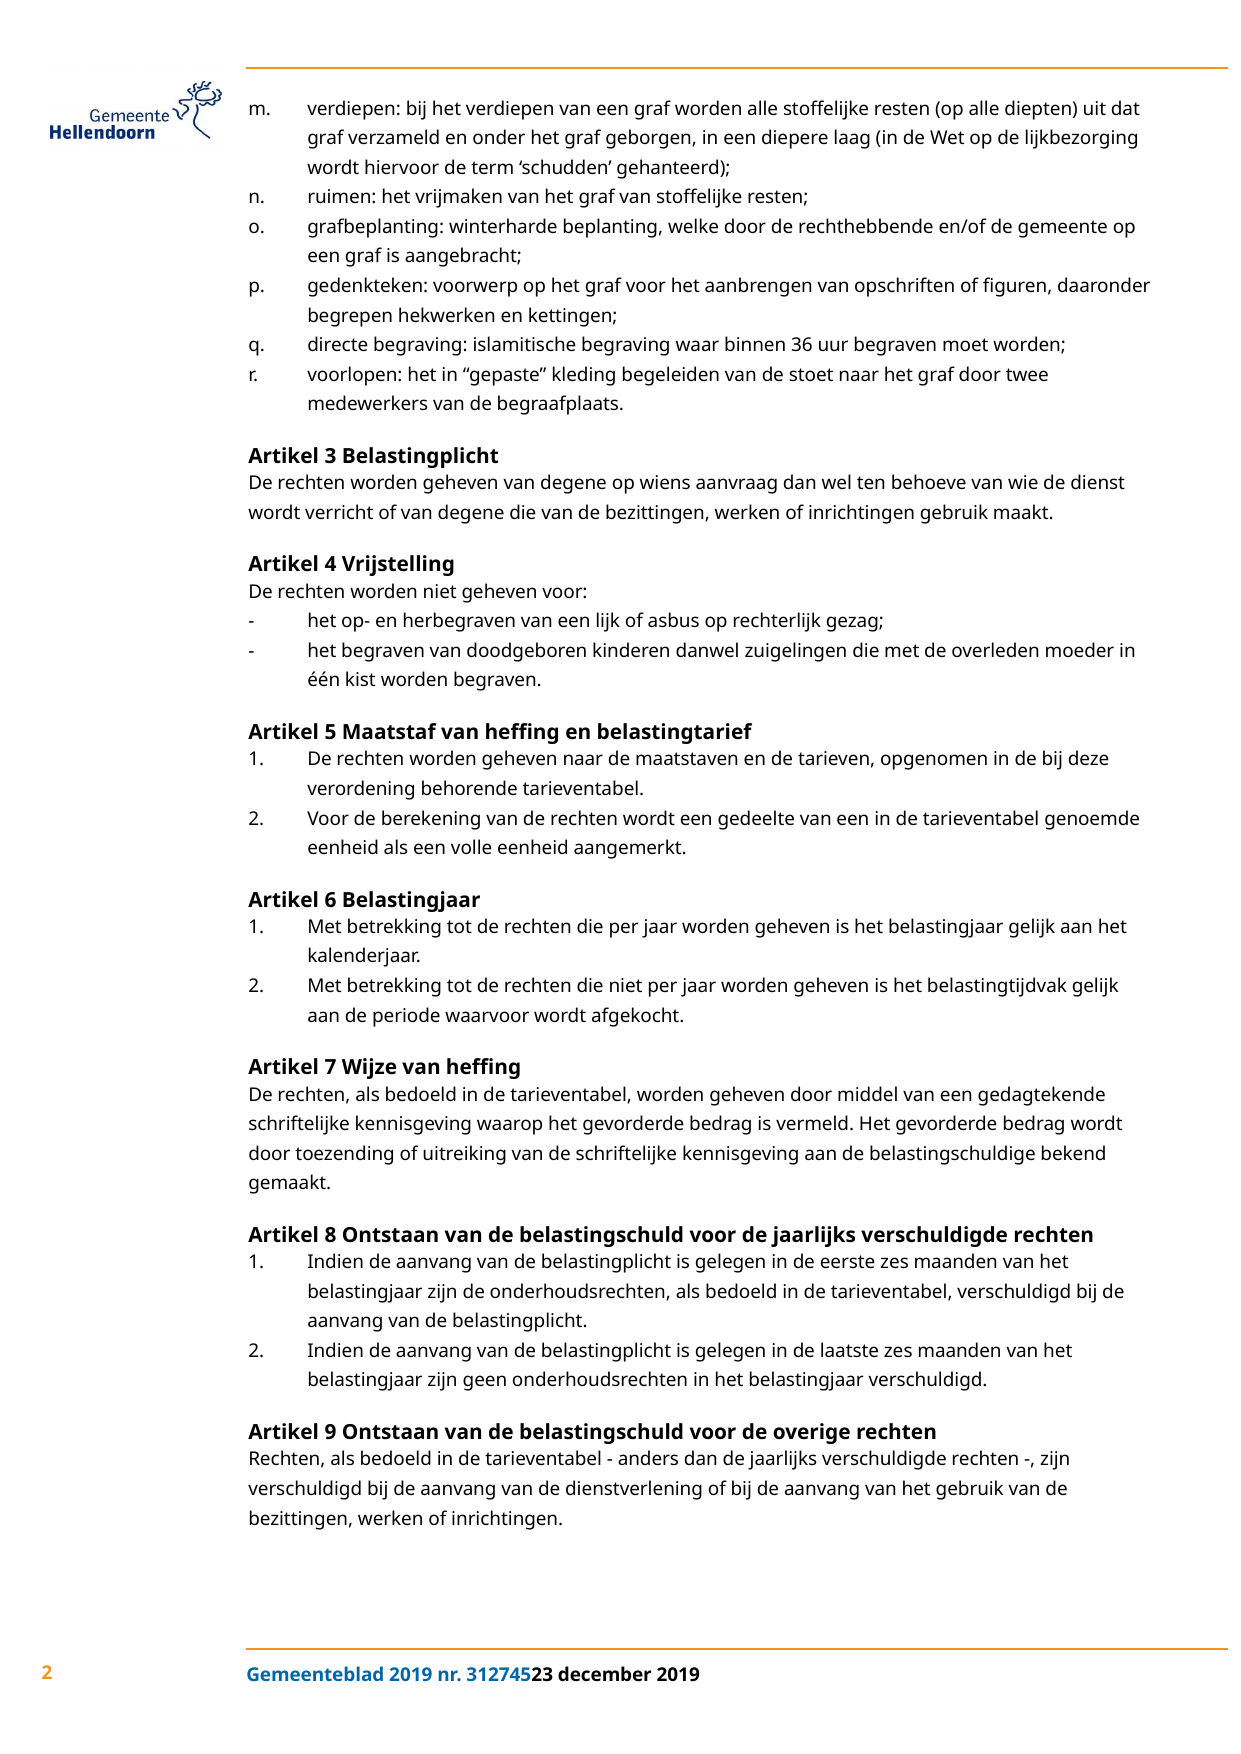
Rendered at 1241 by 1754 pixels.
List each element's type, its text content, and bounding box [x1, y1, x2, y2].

text Artikel 7 Wijze van heffing [248, 1052, 1152, 1081]
list directe begraving: islamitische begraving waar binnen 36 uur begraven moet worden; [248, 331, 1152, 357]
text De rechten, als bedoeld in de tarieventabel, worden geheven door middel van een gedagtekende schriftelijke kennisgeving waarop het gevorderde bedrag is vermeld. Het gevorderde bedrag wordt door toezending of uitreiking van de schriftelijke kennisgeving aan de belastingschuldige bekend gemaakt. [248, 1081, 1152, 1195]
text Artikel 5 Maatstaf van heffing en belastingtarief [248, 717, 1152, 746]
list Met betrekking tot de rechten die niet per jaar worden geheven is het belastingtijdvak gelijk aan de periode waarvoor wordt afgekocht. [248, 972, 1152, 1028]
text Artikel 9 Ontstaan van de belastingschuld voor de overige rechten [248, 1417, 1152, 1446]
list De rechten worden geheven naar de maatstaven en de tarieven, opgenomen in de bij deze verordening behorende tarieventabel. [248, 746, 1152, 801]
text Artikel 4 Vrijstelling [248, 549, 1152, 578]
text Artikel 8 Ontstaan van de belastingschuld voor de jaarlijks verschuldigde rechten [248, 1220, 1152, 1248]
list gedenkteken: voorwerp op het graf voor het aanbrengen van opschriften of figuren, daaronder begrepen hekwerken en kettingen; [248, 272, 1152, 328]
list verdiepen: bij het verdiepen van een graf worden alle stoffelijke resten (op alle diepten) uit dat graf verzameld en onder het graf geborgen, in een diepere laag (in de Wet op de lijkbezorging wordt hiervoor de term ‘schudden’ gehanteerd); [248, 95, 1152, 180]
list Indien de aanvang van de belastingplicht is gelegen in de laatste zes maanden van het belastingjaar zijn geen onderhoudsrechten in het belastingjaar verschuldigd. [248, 1337, 1152, 1392]
text De rechten worden geheven van degene op wiens aanvraag dan wel ten behoeve van wie de dienst wordt verricht of van degene die van de bezittingen, werken of inrichtingen gebruik maakt. [248, 469, 1152, 525]
list grafbeplanting: winterharde beplanting, welke door de rechthebbende en/of de gemeente op een graf is aangebracht; [248, 213, 1152, 268]
list Indien de aanvang van de belastingplicht is gelegen in de eerste zes maanden van het belastingjaar zijn de onderhoudsrechten, als bedoeld in de tarieventabel, verschuldigd bij de aanvang van de belastingplicht. [248, 1248, 1152, 1333]
text Artikel 6 Belastingjaar [248, 885, 1152, 913]
list Voor de berekening van de rechten wordt een gedeelte van een in de tarieventabel genoemde eenheid als een volle eenheid aangemerkt. [248, 805, 1152, 860]
list voorlopen: het in “gepaste” kleding begeleiden van de stoet naar het graf door twee medewerkers van de begraafplaats. [248, 361, 1152, 416]
list ruimen: het vrijmaken van het graf van stoffelijke resten; [248, 183, 1152, 209]
list het op- en herbegraven van een lijk of asbus op rechterlijk gezag; [248, 607, 1152, 633]
text Artikel 3 Belastingplicht [248, 441, 1152, 469]
list Met betrekking tot de rechten die per jaar worden geheven is het belastingjaar gelijk aan het kalenderjaar. [248, 913, 1152, 968]
list het begraven van doodgeboren kinderen danwel zuigelingen die met de overleden moeder in één kist worden begraven. [248, 637, 1152, 692]
picture [41, 47, 231, 172]
text De rechten worden niet geheven voor: [248, 578, 1152, 604]
text Rechten, als bedoeld in de tarieventabel - anders dan de jaarlijks verschuldigde rechten -, zijn verschuldigd bij de aanvang van de dienstverlening of bij de aanvang van het gebruik van de bezittingen, werken of inrichtingen. [248, 1446, 1152, 1530]
